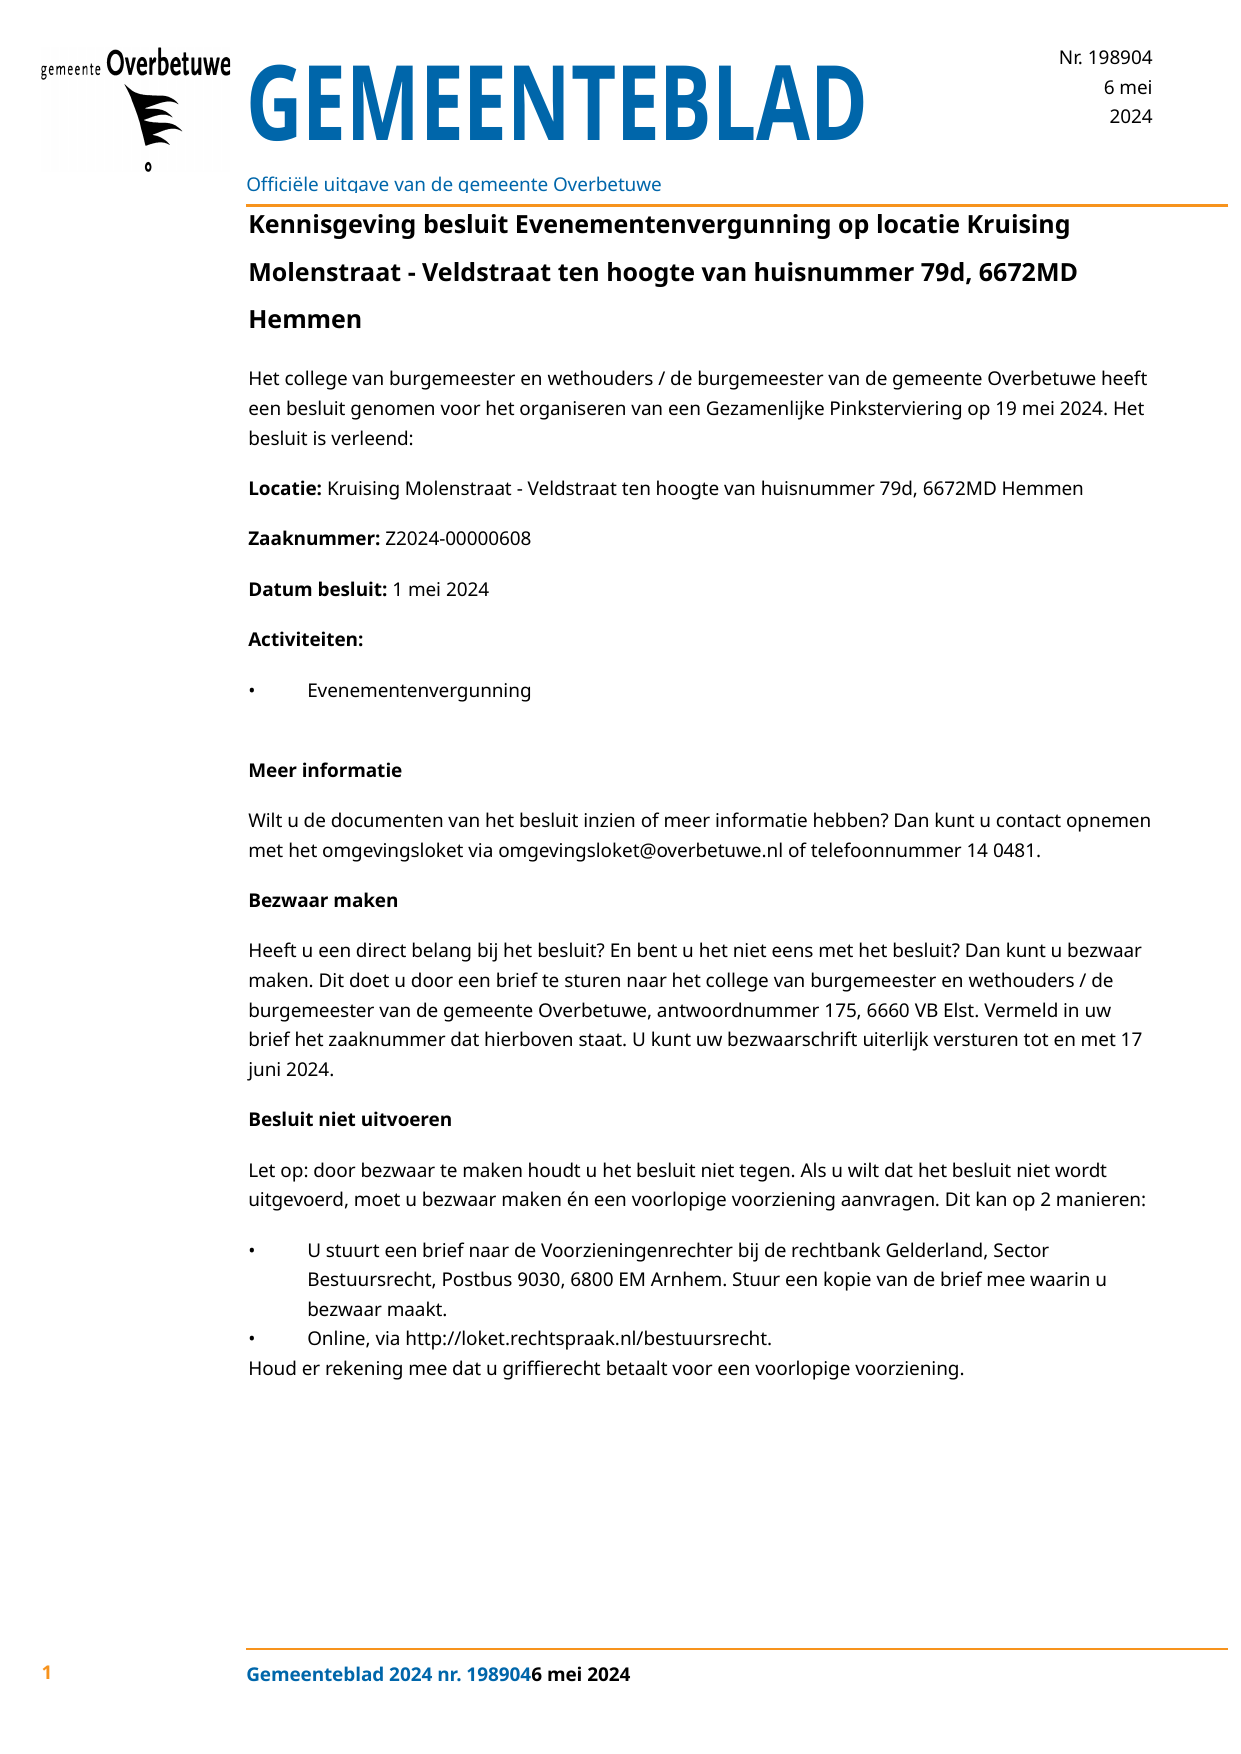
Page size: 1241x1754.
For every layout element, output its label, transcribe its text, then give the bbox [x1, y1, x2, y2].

picture [41, 47, 231, 172]
text Kennisgeving besluit Evenementenvergunning op locatie Kruising Molenstraat - Veldstraat ten hoogte van huisnummer 79d, 6672MD Hemmen [248, 207, 1152, 336]
text Zaaknummer: Z2024-00000608 [248, 526, 1152, 551]
text Locatie: Kruising Molenstraat - Veldstraat ten hoogte van huisnummer 79d, 6672MD Hemmen [248, 475, 1152, 501]
text Meer informatie [248, 757, 1152, 782]
text Let op: door bezwaar te maken houdt u het besluit niet tegen. Als u wilt dat het besluit niet wordt uitgevoerd, moet u bezwaar maken én een voorlopige voorziening aanvragen. Dit kan op 2 manieren: [248, 1157, 1152, 1212]
text Datum besluit: 1 mei 2024 [248, 576, 1152, 602]
text Houd er rekening mee dat u griffierecht betaalt voor een voorlopige voorziening. [248, 1355, 1152, 1381]
text Wilt u de documenten van het besluit inzien of meer informatie hebben? Dan kunt u contact opnemen met het omgevingsloket via omgevingsloket@overbetuwe.nl of telefoonnummer 14 0481. [248, 807, 1152, 862]
list U stuurt een brief naar de Voorzieningenrechter bij de rechtbank Gelderland, Sector Bestuursrecht, Postbus 9030, 6800 EM Arnhem. Stuur een kopie van de brief mee waarin u bezwaar maakt. [248, 1237, 1152, 1322]
text Activiteiten: [248, 626, 1152, 652]
text Het college van burgemeester en wethouders / de burgemeester van de gemeente Overbetuwe heeft een besluit genomen voor het organiseren van een Gezamenlijke Pinksterviering op 19 mei 2024. Het besluit is verleend: [248, 366, 1152, 450]
text Bezwaar maken [248, 887, 1152, 913]
list Evenementenvergunning [248, 677, 1152, 702]
text Heeft u een direct belang bij het besluit? En bent u het niet eens met het besluit? Dan kunt u bezwaar maken. Dit doet u door een brief te sturen naar het college van burgemeester en wethouders / de burgemeester van de gemeente Overbetuwe, antwoordnummer 175, 6660 VB Elst. Vermeld in uw brief het zaaknummer dat hierboven staat. U kunt uw bezwaarschrift uiterlijk versturen tot en met 17 juni 2024. [248, 938, 1152, 1082]
list Online, via http://loket.rechtspraak.nl/bestuursrecht. [248, 1326, 1152, 1351]
text Besluit niet uitvoeren [248, 1106, 1152, 1132]
